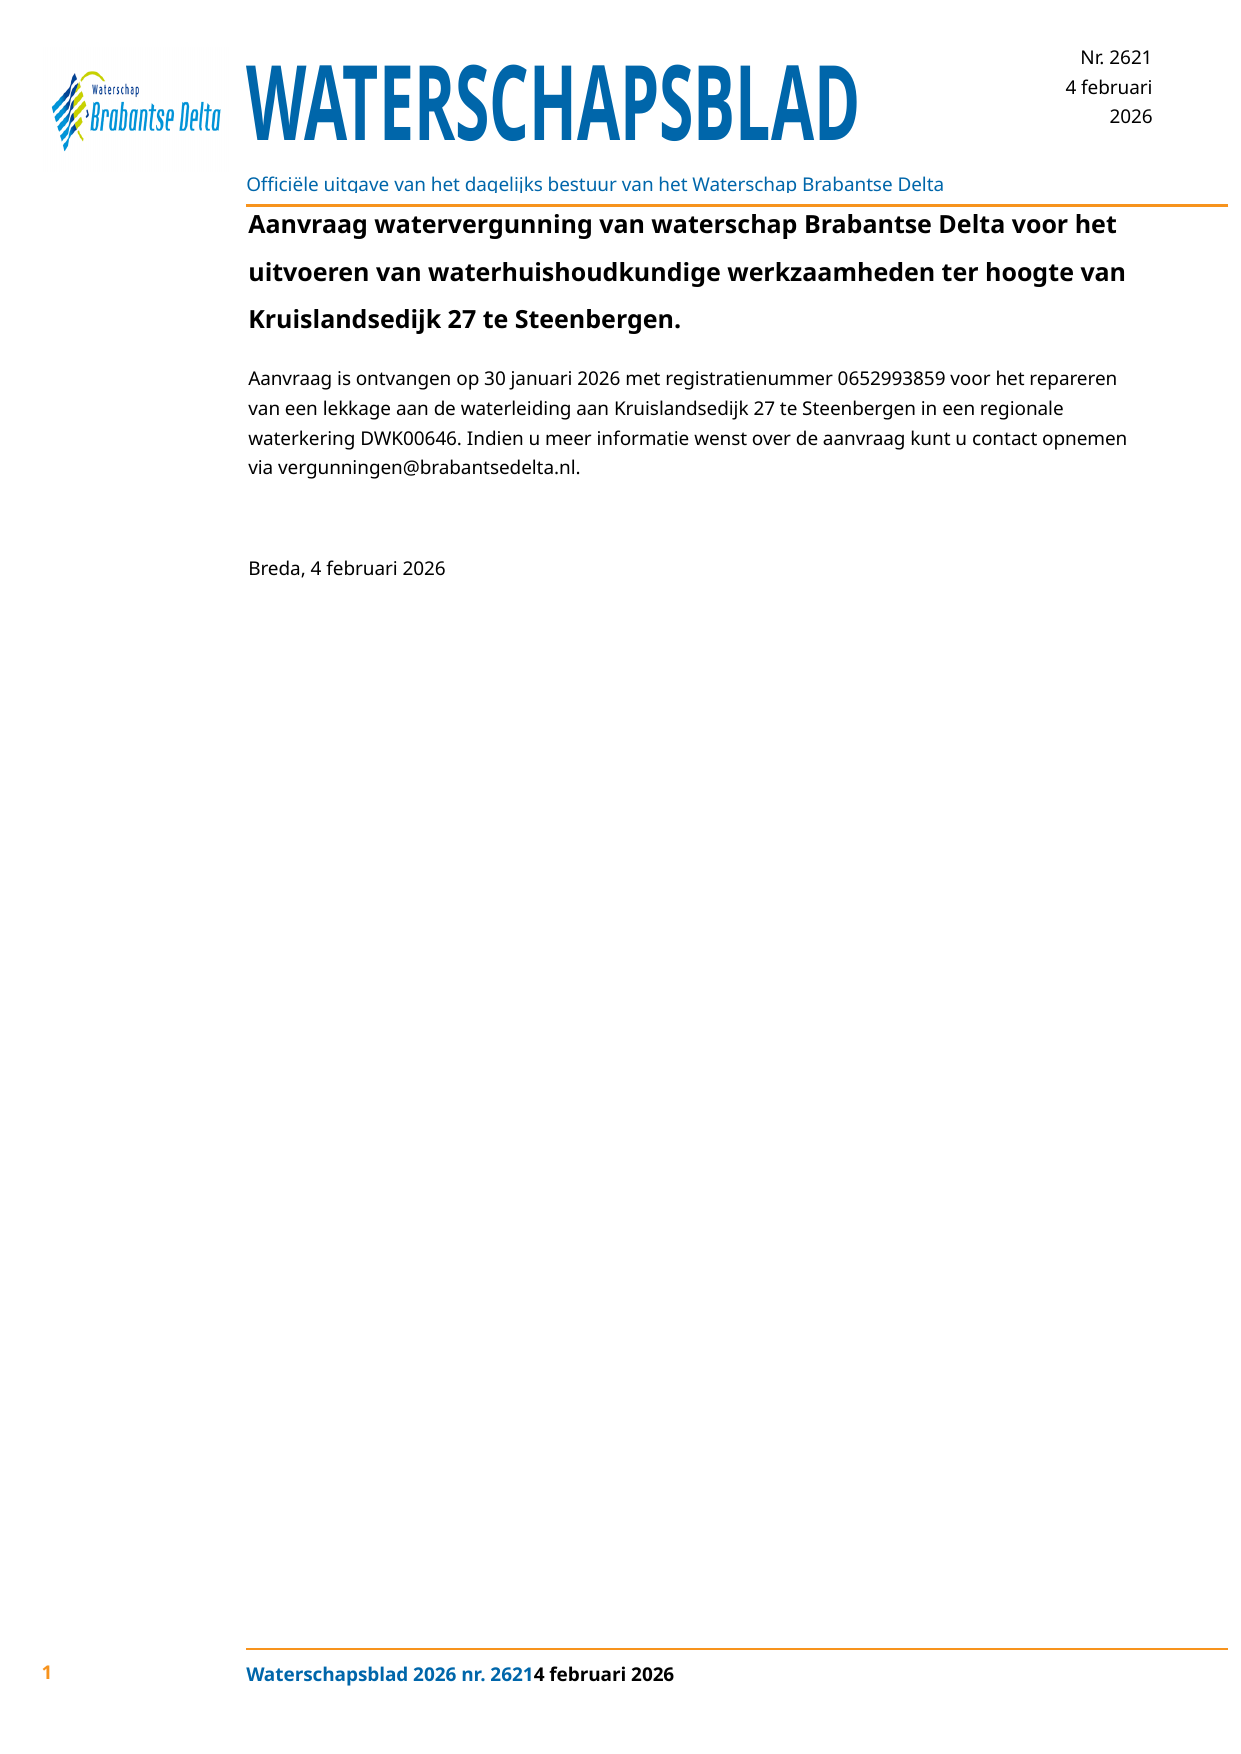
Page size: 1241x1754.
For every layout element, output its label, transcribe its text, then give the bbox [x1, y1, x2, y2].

text Aanvraag watervergunning van waterschap Brabantse Delta voor het uitvoeren van waterhuishoudkundige werkzaamheden ter hoogte van Kruislandsedijk 27 te Steenbergen. [248, 207, 1152, 336]
text Breda, 4 februari 2026 [248, 555, 1152, 581]
text Aanvraag is ontvangen op 30 januari 2026 met registratienummer 0652993859 voor het repareren van een lekkage aan de waterleiding aan Kruislandsedijk 27 te Steenbergen in een regionale waterkering DWK00646. Indien u meer informatie wenst over de aanvraag kunt u contact opnemen via vergunningen@brabantsedelta.nl. [248, 366, 1152, 480]
picture [41, 47, 231, 172]
